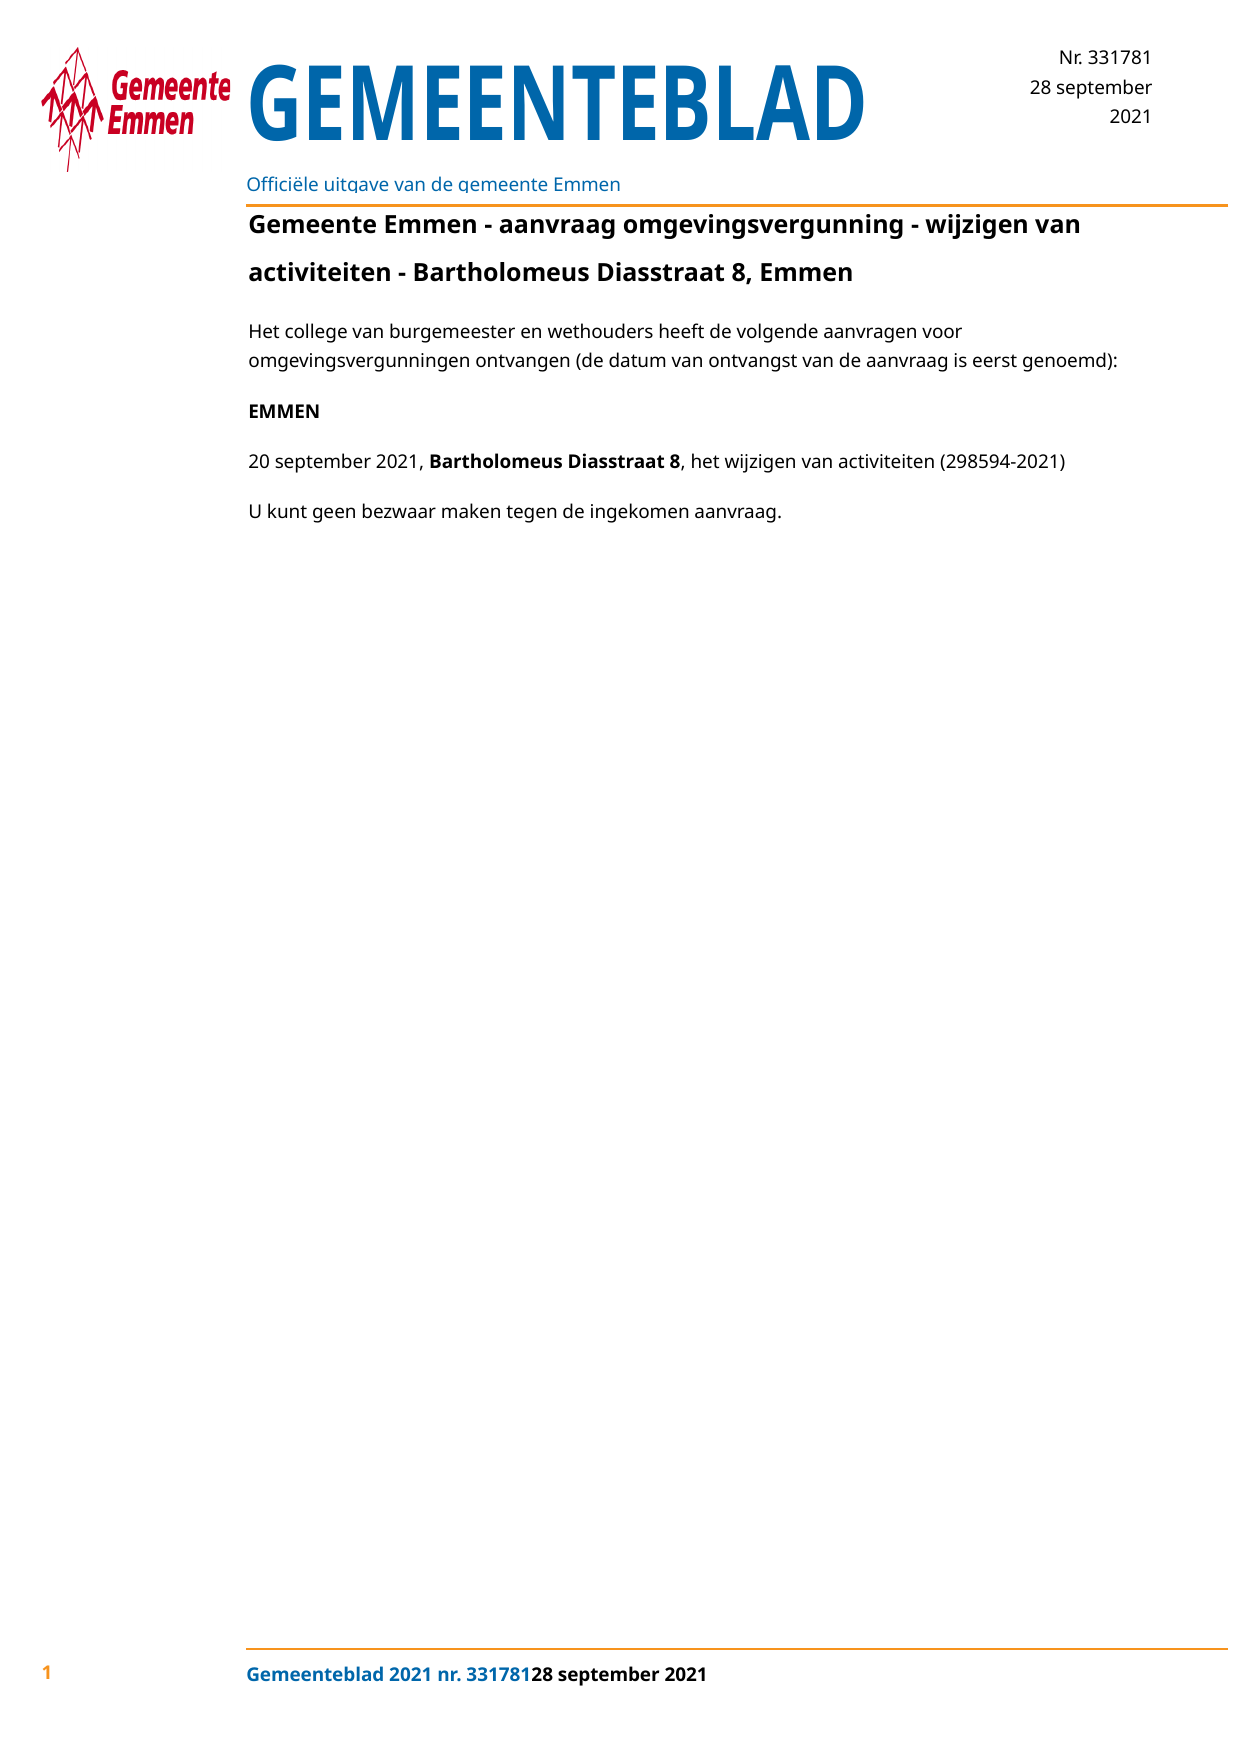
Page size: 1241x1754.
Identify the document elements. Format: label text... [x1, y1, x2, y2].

text EMMEN [248, 398, 1152, 424]
text Het college van burgemeester en wethouders heeft de volgende aanvragen voor omgevingsvergunningen ontvangen (de datum van ontvangst van de aanvraag is eerst genoemd): [248, 318, 1152, 373]
text 20 september 2021, Bartholomeus Diasstraat 8, het wijzigen van activiteiten (298594-2021) [248, 448, 1152, 474]
text U kunt geen bezwaar maken tegen de ingekomen aanvraag. [248, 499, 1152, 524]
text Gemeente Emmen - aanvraag omgevingsvergunning - wijzigen van activiteiten - Bartholomeus Diasstraat 8, Emmen [248, 207, 1152, 288]
picture [41, 47, 231, 172]
